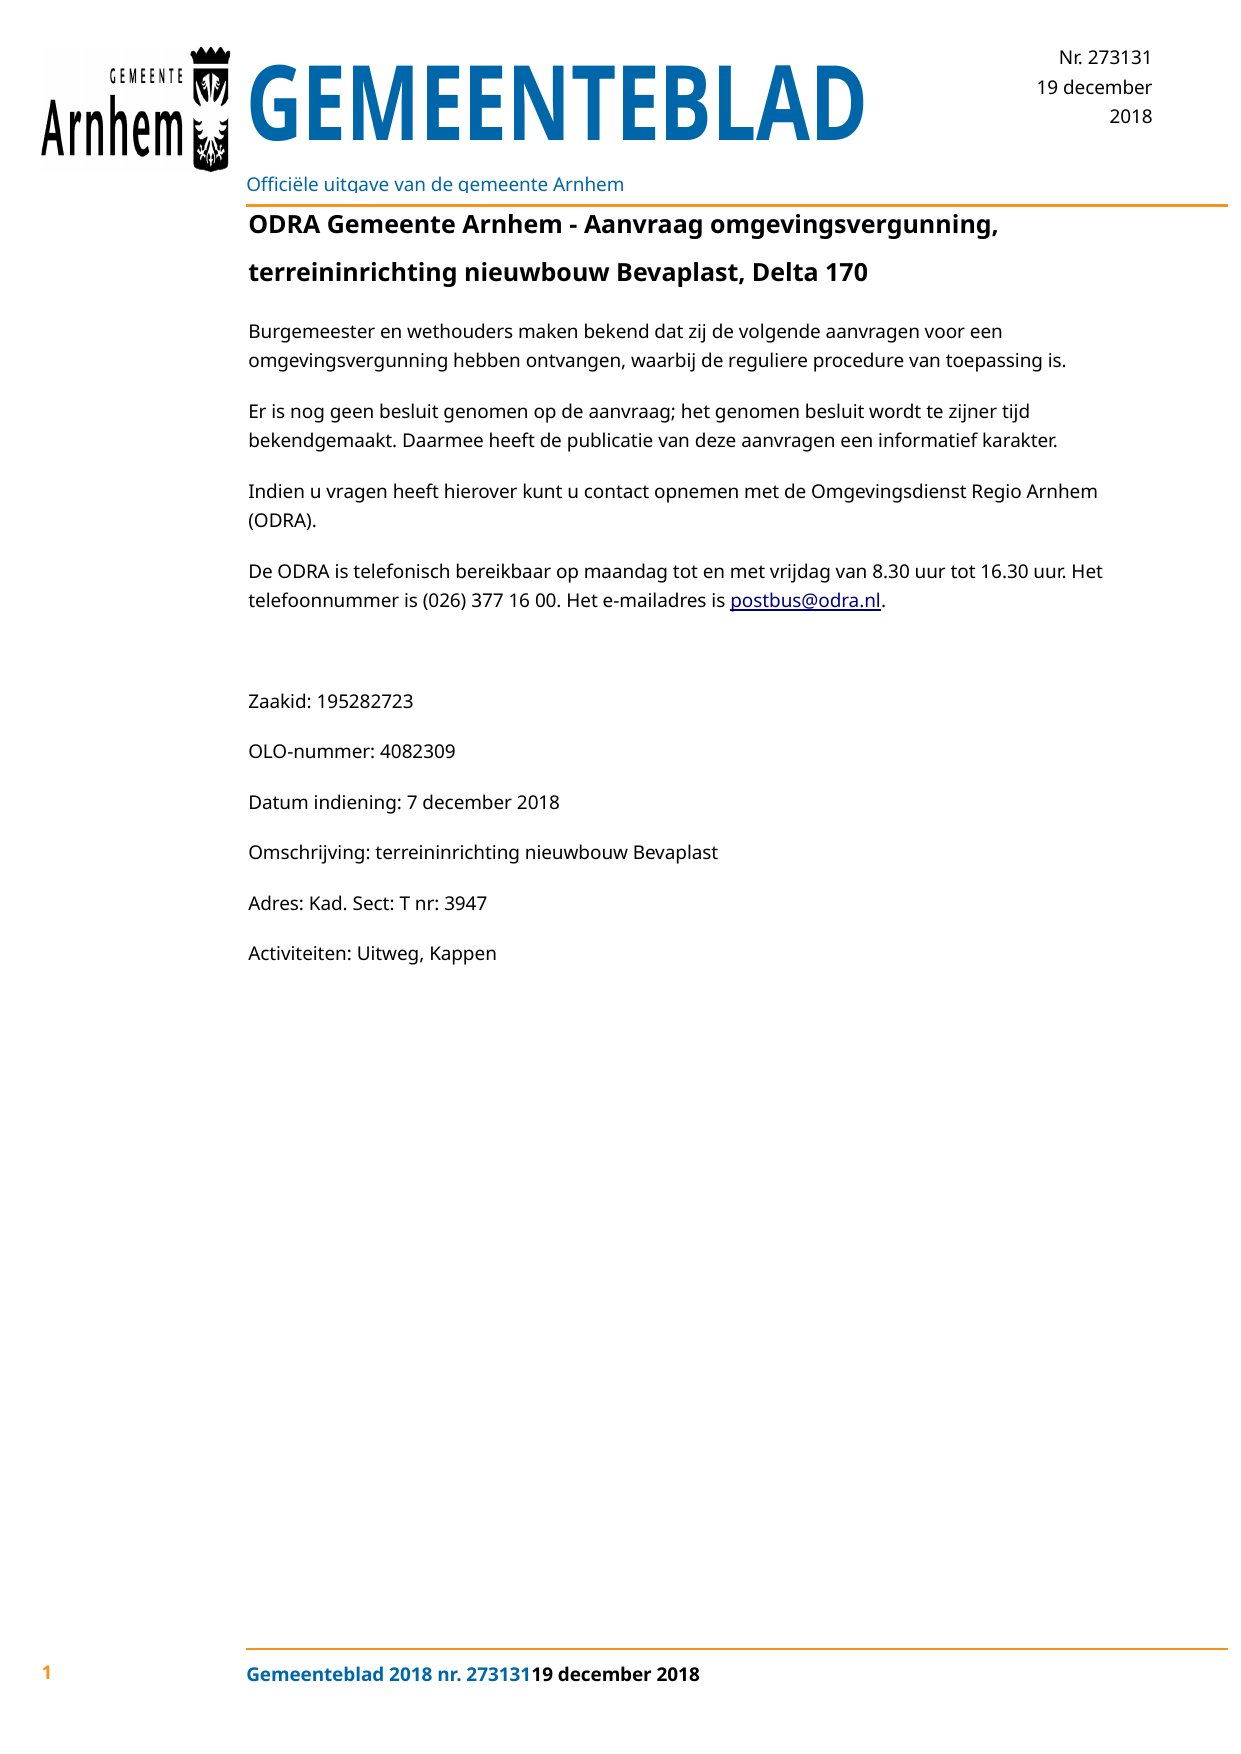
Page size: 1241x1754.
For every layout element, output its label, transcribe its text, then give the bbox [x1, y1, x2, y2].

text Zaakid: 195282723 [248, 688, 1152, 714]
text De ODRA is telefonisch bereikbaar op maandag tot en met vrijdag van 8.30 uur tot 16.30 uur. Het telefoonnummer is (026) 377 16 00. Het e-mailadres is postbus@odra.nl. [248, 558, 1152, 613]
text Er is nog geen besluit genomen op de aanvraag; het genomen besluit wordt te zijner tijd bekendgemaakt. Daarmee heeft de publicatie van deze aanvragen een informatief karakter. [248, 398, 1152, 453]
text OLO-nummer: 4082309 [248, 739, 1152, 764]
text ODRA Gemeente Arnhem - Aanvraag omgevingsvergunning, terreininrichting nieuwbouw Bevaplast, Delta 170 [248, 207, 1152, 288]
text Adres: Kad. Sect: T nr: 3947 [248, 890, 1152, 916]
text Activiteiten: Uitweg, Kappen [248, 940, 1152, 966]
text Burgemeester en wethouders maken bekend dat zij de volgende aanvragen voor een omgevingsvergunning hebben ontvangen, waarbij de reguliere procedure van toepassing is. [248, 318, 1152, 373]
picture [41, 47, 231, 172]
text Datum indiening: 7 december 2018 [248, 789, 1152, 815]
text Indien u vragen heeft hierover kunt u contact opnemen met de Omgevingsdienst Regio Arnhem (ODRA). [248, 478, 1152, 533]
text Omschrijving: terreininrichting nieuwbouw Bevaplast [248, 839, 1152, 865]
